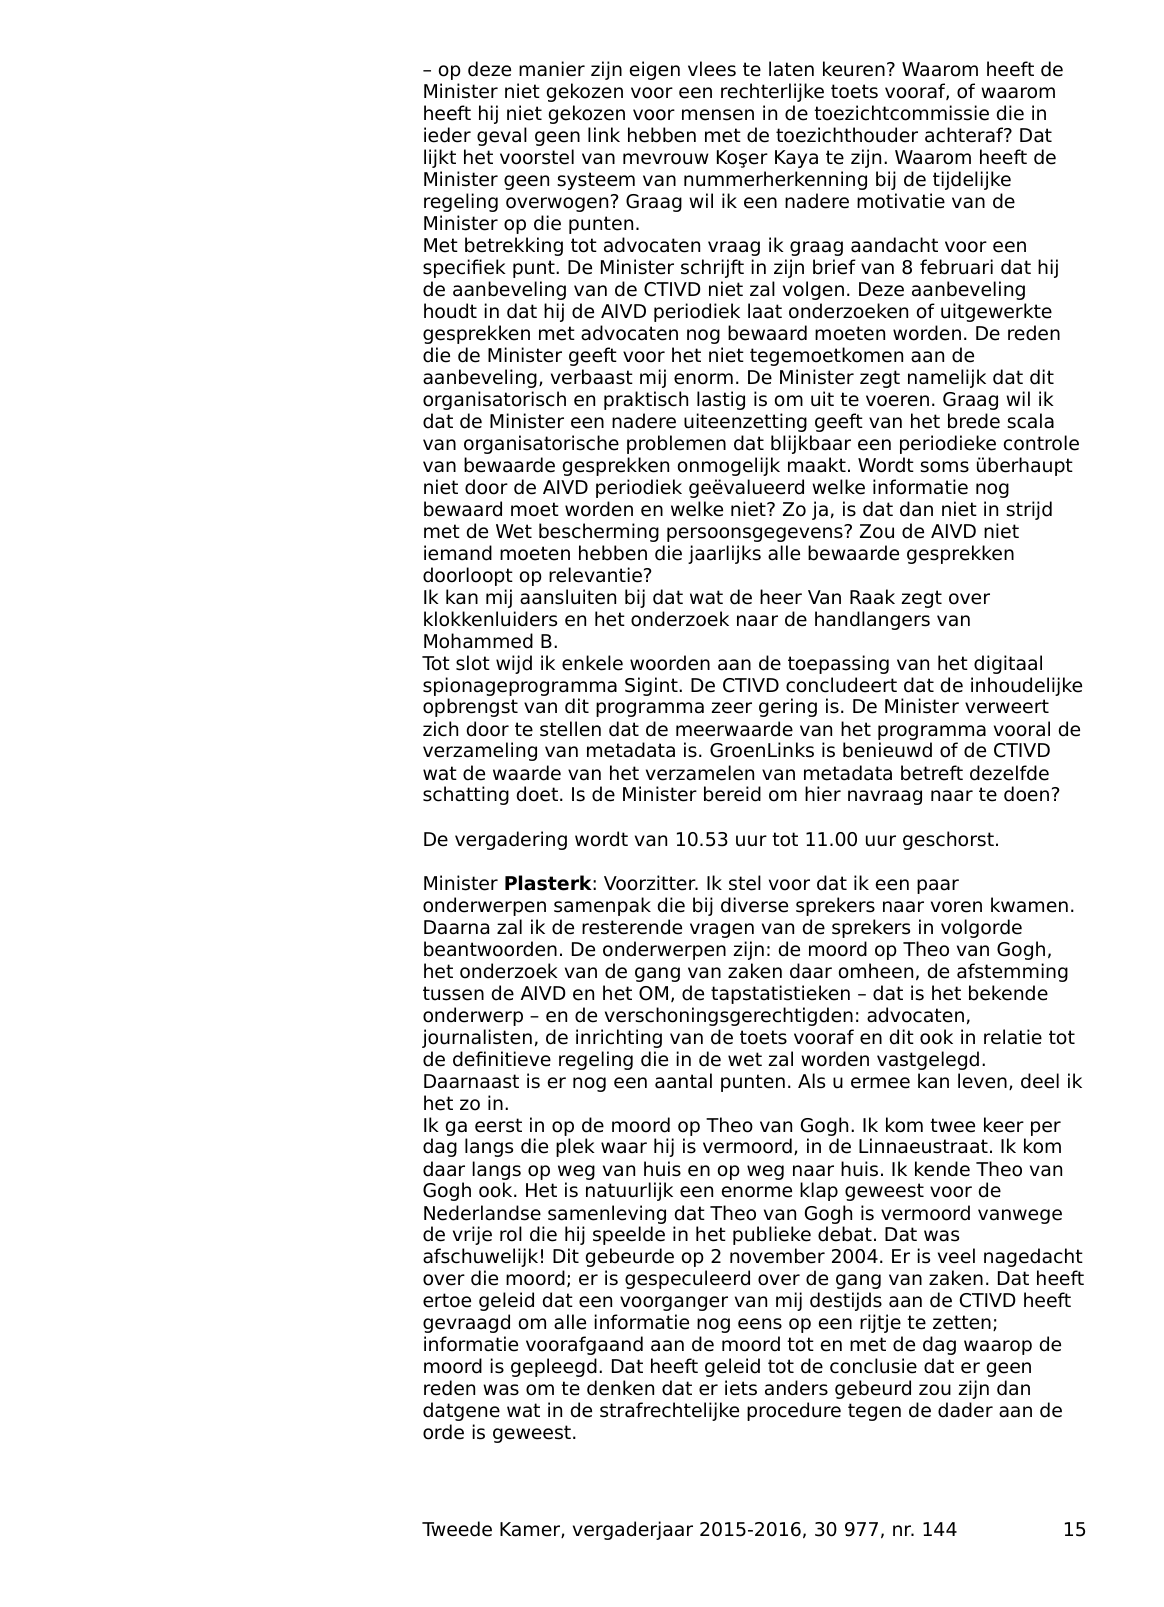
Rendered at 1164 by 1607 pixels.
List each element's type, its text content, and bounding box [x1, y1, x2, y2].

text Tot slot wijd ik enkele woorden aan de toepassing van het digitaal spionageprogramma Sigint. De CTIVD concludeert dat de inhoudelijke opbrengst van dit programma zeer gering is. De Minister verweert zich door te stellen dat de meerwaarde van het programma vooral de verzameling van metadata is. GroenLinks is benieuwd of de CTIVD wat de waarde van het verzamelen van metadata betreft dezelfde schatting doet. Is de Minister bereid om hier navraag naar te doen? [422, 652, 1087, 806]
text Ik kan mij aansluiten bij dat wat de heer Van Raak zegt over klokkenluiders en het onderzoek naar de handlangers van Mohammed B. [422, 587, 1087, 652]
text Met betrekking tot advocaten vraag ik graag aandacht voor een specifiek punt. De Minister schrijft in zijn brief van 8 februari dat hij de aanbeveling van de CTIVD niet zal volgen. Deze aanbeveling houdt in dat hij de AIVD periodiek laat onderzoeken of uitgewerkte gesprekken met advocaten nog bewaard moeten worden. De reden die de Minister geeft voor het niet tegemoetkomen aan de aanbeveling, verbaast mij enorm. De Minister zegt namelijk dat dit organisatorisch en praktisch lastig is om uit te voeren. Graag wil ik dat de Minister een nadere uiteenzetting geeft van het brede scala van organisatorische problemen dat blijkbaar een periodieke controle van bewaarde gesprekken onmogelijk maakt. Wordt soms überhaupt niet door de AIVD periodiek geëvalueerd welke informatie nog bewaard moet worden en welke niet? Zo ja, is dat dan niet in strijd met de Wet bescherming persoonsgegevens? Zou de AIVD niet iemand moeten hebben die jaarlijks alle bewaarde gesprekken doorloopt op relevantie? [422, 235, 1087, 587]
text – op deze manier zijn eigen vlees te laten keuren? Waarom heeft de Minister niet gekozen voor een rechterlijke toets vooraf, of waarom heeft hij niet gekozen voor mensen in de toezichtcommissie die in ieder geval geen link hebben met de toezichthouder achteraf? Dat lijkt het voorstel van mevrouw Koşer Kaya te zijn. Waarom heeft de Minister geen systeem van nummerherkenning bij de tijdelijke regeling overwogen? Graag wil ik een nadere motivatie van de Minister op die punten. [422, 59, 1087, 235]
text Ik ga eerst in op de moord op Theo van Gogh. Ik kom twee keer per dag langs die plek waar hij is vermoord, in de Linnaeustraat. Ik kom daar langs op weg van huis en op weg naar huis. Ik kende Theo van Gogh ook. Het is natuurlijk een enorme klap geweest voor de Nederlandse samenleving dat Theo van Gogh is vermoord vanwege de vrije rol die hij speelde in het publieke debat. Dat was afschuwelijk! Dit gebeurde op 2 november 2004. Er is veel nagedacht over die moord; er is gespeculeerd over de gang van zaken. Dat heeft ertoe geleid dat een voorganger van mij destijds aan de CTIVD heeft gevraagd om alle informatie nog eens op een rijtje te zetten; informatie voorafgaand aan de moord tot en met de dag waarop de moord is gepleegd. Dat heeft geleid tot de conclusie dat er geen reden was om te denken dat er iets anders gebeurd zou zijn dan datgene wat in de strafrechtelijke procedure tegen de dader aan de orde is geweest. [422, 1114, 1087, 1444]
text Minister Plasterk: Voorzitter. Ik stel voor dat ik een paar onderwerpen samenpak die bij diverse sprekers naar voren kwamen. Daarna zal ik de resterende vragen van de sprekers in volgorde beantwoorden. De onderwerpen zijn: de moord op Theo van Gogh, het onderzoek van de gang van zaken daar omheen, de afstemming tussen de AIVD en het OM, de tapstatistieken – dat is het bekende onderwerp – en de verschoningsgerechtigden: advocaten, journalisten, de inrichting van de toets vooraf en dit ook in relatie tot de definitieve regeling die in de wet zal worden vastgelegd. Daarnaast is er nog een aantal punten. Als u ermee kan leven, deel ik het zo in. [422, 873, 1087, 1114]
text De vergadering wordt van 10.53 uur tot 11.00 uur geschorst. [422, 828, 1087, 851]
